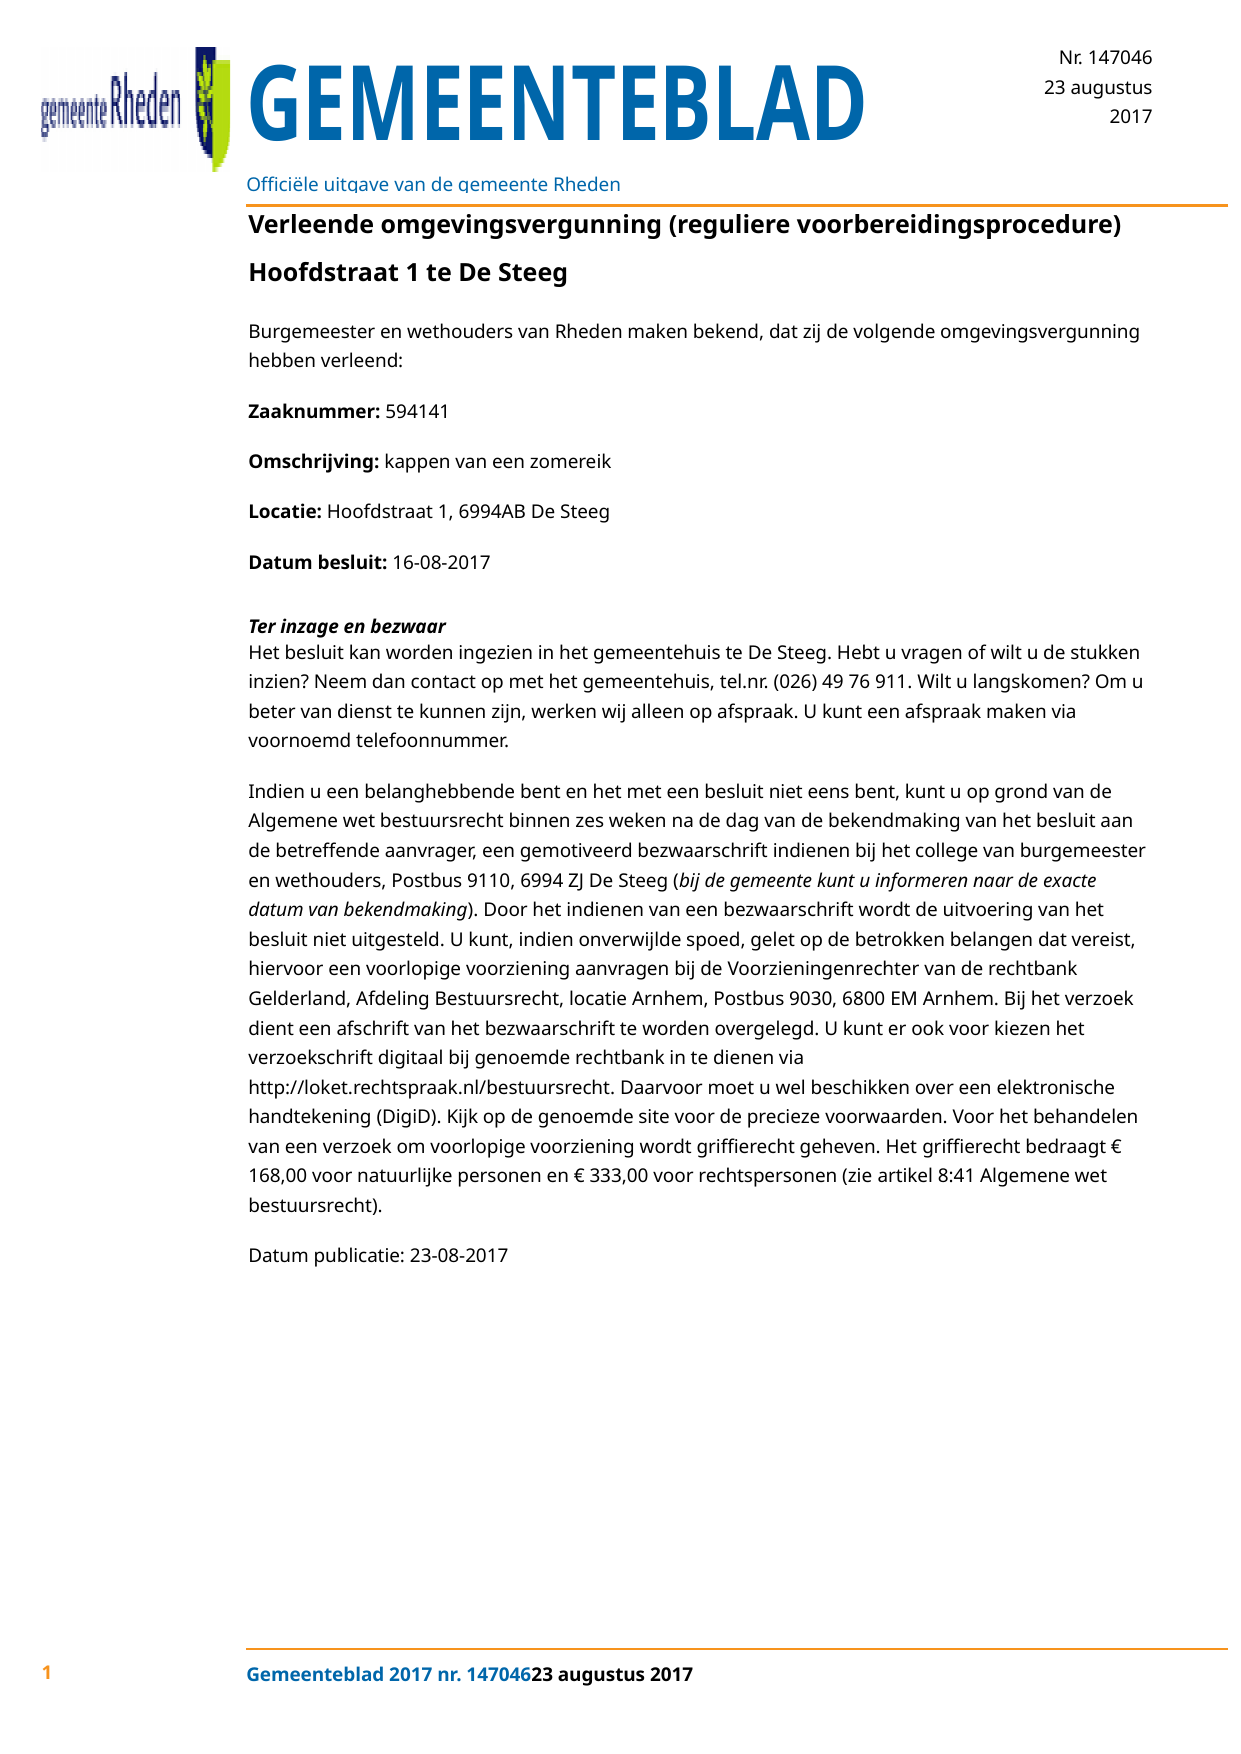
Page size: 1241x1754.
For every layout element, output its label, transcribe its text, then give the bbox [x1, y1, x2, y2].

text Datum publicatie: 23-08-2017 [248, 1243, 1152, 1268]
text Ter inzage en bezwaar [248, 613, 1152, 639]
text Locatie: Hoofdstraat 1, 6994AB De Steeg [248, 499, 1152, 524]
text Verleende omgevingsvergunning (reguliere voorbereidingsprocedure) Hoofdstraat 1 te De Steeg [248, 207, 1152, 288]
text Datum besluit: 16-08-2017 [248, 549, 1152, 575]
text Burgemeester en wethouders van Rheden maken bekend, dat zij de volgende omgevingsvergunning hebben verleend: [248, 318, 1152, 373]
text Het besluit kan worden ingezien in het gemeentehuis te De Steeg. Hebt u vragen of wilt u de stukken inzien? Neem dan contact op met het gemeentehuis, tel.nr. (026) 49 76 911. Wilt u langskomen? Om u beter van dienst te kunnen zijn, werken wij alleen op afspraak. U kunt een afspraak maken via voornoemd telefoonnummer. [248, 639, 1152, 753]
text Omschrijving: kappen van een zomereik [248, 448, 1152, 474]
text Zaaknummer: 594141 [248, 398, 1152, 424]
text Indien u een belanghebbende bent en het met een besluit niet eens bent, kunt u op grond van de Algemene wet bestuursrecht binnen zes weken na de dag van de bekendmaking van het besluit aan de betreffende aanvrager, een gemotiveerd bezwaarschrift indienen bij het college van burgemeester en wethouders, Postbus 9110, 6994 ZJ De Steeg (bij de gemeente kunt u informeren naar de exacte datum van bekendmaking). Door het indienen van een bezwaarschrift wordt de uitvoering van het besluit niet uitgesteld. U kunt, indien onverwijlde spoed, gelet op de betrokken belangen dat vereist, hiervoor een voorlopige voorziening aanvragen bij de Voorzieningenrechter van de rechtbank Gelderland, Afdeling Bestuursrecht, locatie Arnhem, Postbus 9030, 6800 EM Arnhem. Bij het verzoek dient een afschrift van het bezwaarschrift te worden overgelegd. U kunt er ook voor kiezen het verzoekschrift digitaal bij genoemde rechtbank in te dienen via http://loket.rechtspraak.nl/bestuursrecht. Daarvoor moet u wel beschikken over een elektronische handtekening (DigiD). Kijk op de genoemde site voor de precieze voorwaarden. Voor het behandelen van een verzoek om voorlopige voorziening wordt griffierecht geheven. Het griffierecht bedraagt € 168,00 voor natuurlijke personen en € 333,00 voor rechtspersonen (zie artikel 8:41 Algemene wet bestuursrecht). [248, 778, 1152, 1218]
picture [41, 47, 231, 172]
